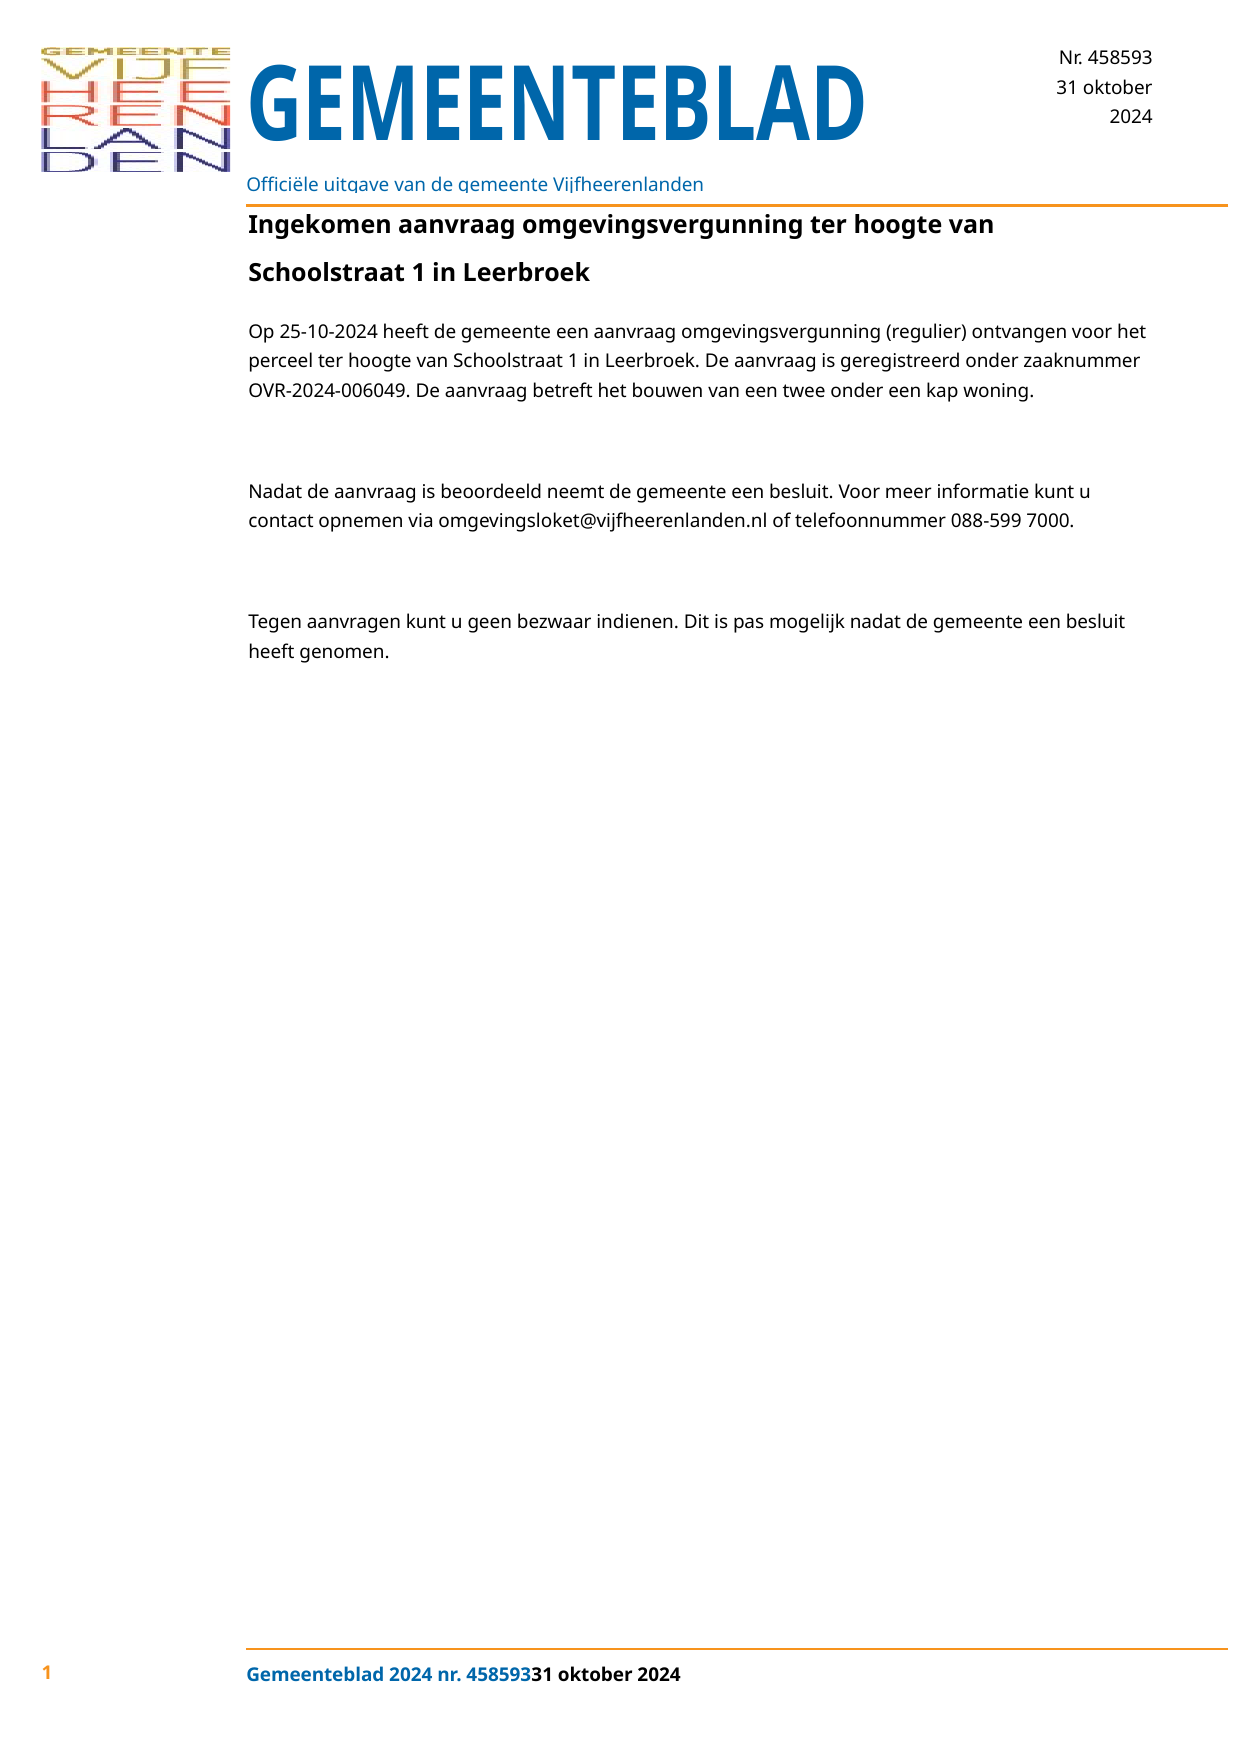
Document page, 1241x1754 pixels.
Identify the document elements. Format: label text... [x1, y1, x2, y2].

text Tegen aanvragen kunt u geen bezwaar indienen. Dit is pas mogelijk nadat de gemeente een besluit heeft genomen. [248, 608, 1152, 664]
text Nadat de aanvraag is beoordeeld neemt de gemeente een besluit. Voor meer informatie kunt u contact opnemen via omgevingsloket@vijfheerenlanden.nl of telefoonnummer 088-599 7000. [248, 478, 1152, 533]
text Op 25-10-2024 heeft de gemeente een aanvraag omgevingsvergunning (regulier) ontvangen voor het perceel ter hoogte van Schoolstraat 1 in Leerbroek. De aanvraag is geregistreerd onder zaaknummer OVR-2024-006049. De aanvraag betreft het bouwen van een twee onder een kap woning. [248, 318, 1152, 403]
text Ingekomen aanvraag omgevingsvergunning ter hoogte van Schoolstraat 1 in Leerbroek [248, 207, 1152, 288]
picture [41, 47, 231, 172]
